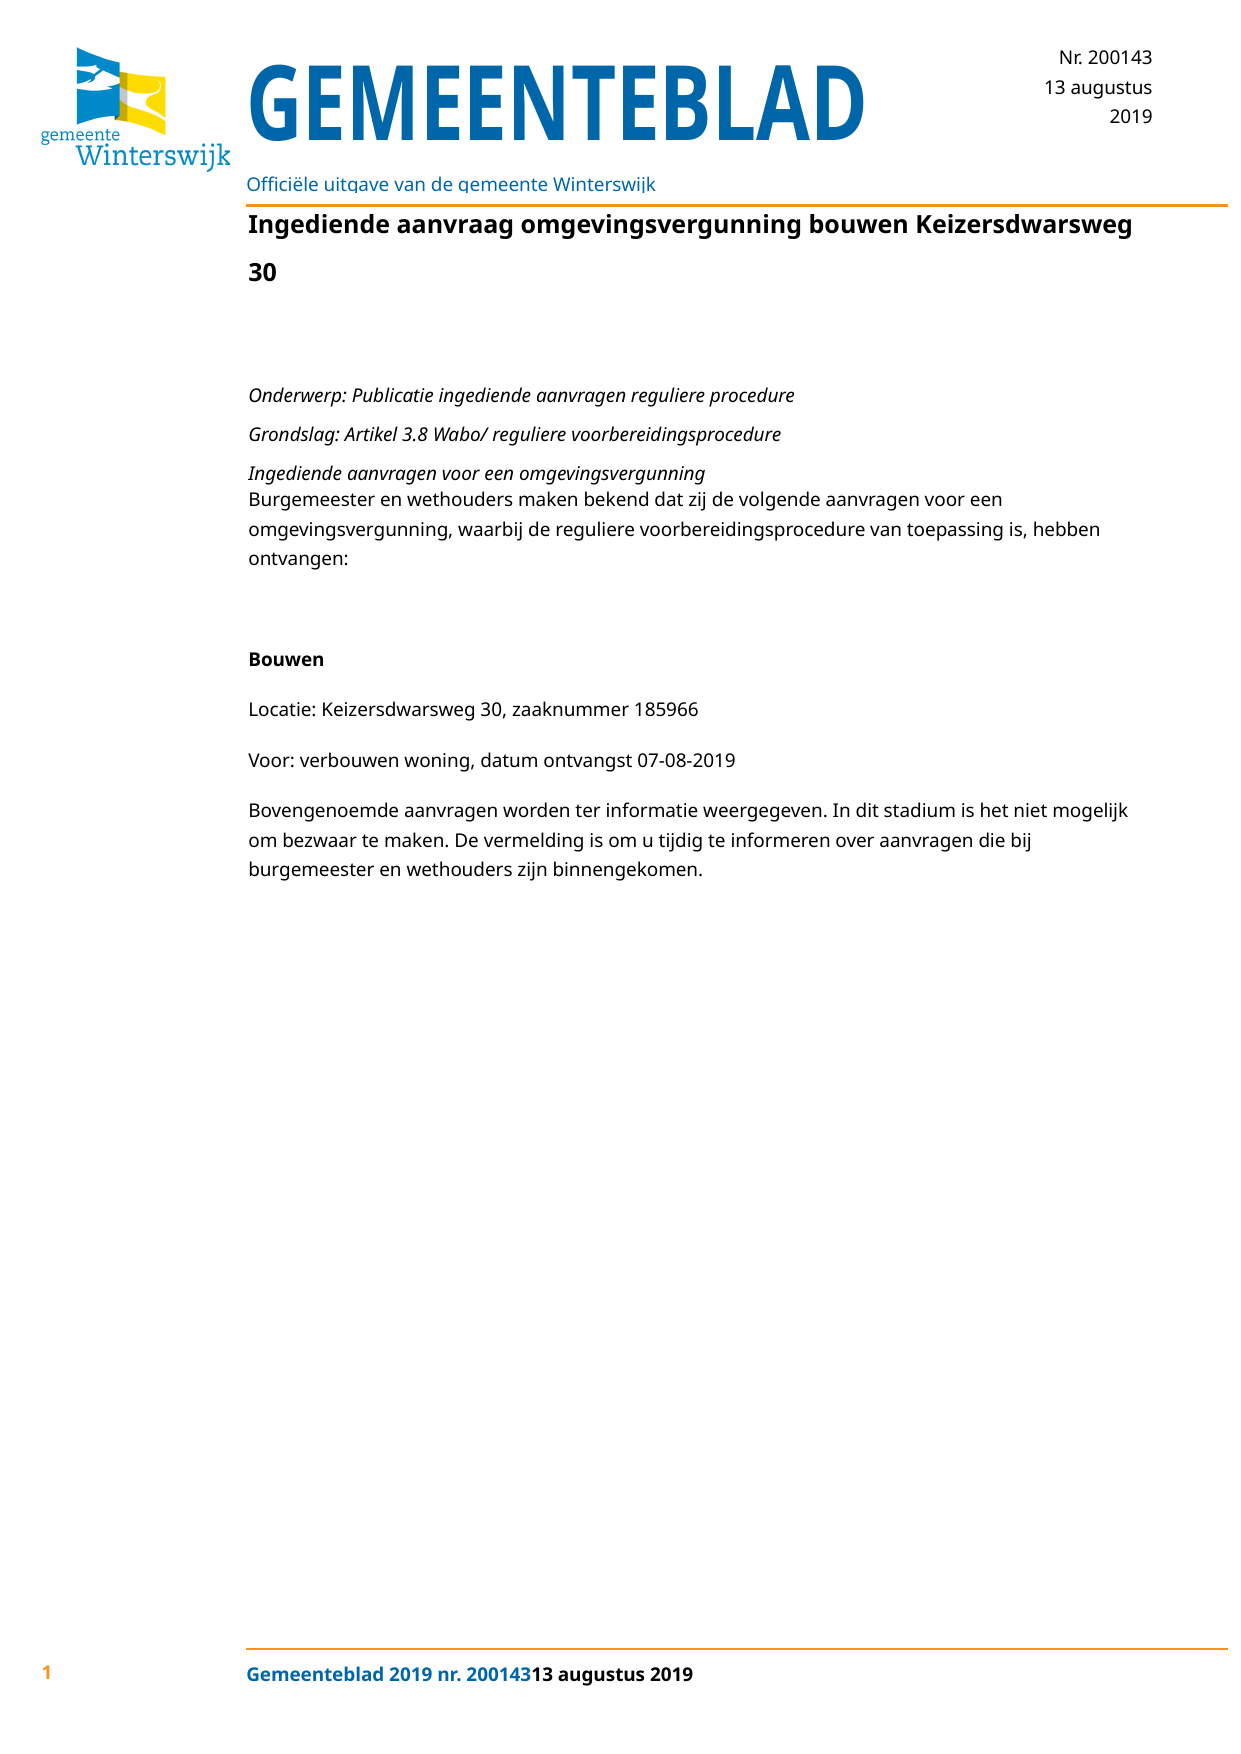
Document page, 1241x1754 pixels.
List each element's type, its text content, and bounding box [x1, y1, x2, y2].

text Bovengenoemde aanvragen worden ter informatie weergegeven. In dit stadium is het niet mogelijk om bezwaar te maken. De vermelding is om u tijdig te informeren over aanvragen die bij burgemeester en wethouders zijn binnengekomen. [248, 797, 1152, 882]
picture [41, 47, 231, 172]
text Ingediende aanvraag omgevingsvergunning bouwen Keizersdwarsweg 30 [248, 207, 1152, 288]
text Ingediende aanvragen voor een omgevingsvergunning [248, 460, 1152, 486]
text Burgemeester en wethouders maken bekend dat zij de volgende aanvragen voor een omgevingsvergunning, waarbij de reguliere voorbereidingsprocedure van toepassing is, hebben ontvangen: [248, 486, 1152, 571]
text Grondslag: Artikel 3.8 Wabo/ reguliere voorbereidingsprocedure [248, 421, 1152, 447]
picture [225, 153, 231, 162]
text Onderwerp: Publicatie ingediende aanvragen reguliere procedure [248, 382, 1152, 408]
text Voor: verbouwen woning, datum ontvangst 07-08-2019 [248, 747, 1152, 773]
text Locatie: Keizersdwarsweg 30, zaaknummer 185966 [248, 697, 1152, 722]
text Bouwen [248, 646, 1152, 672]
